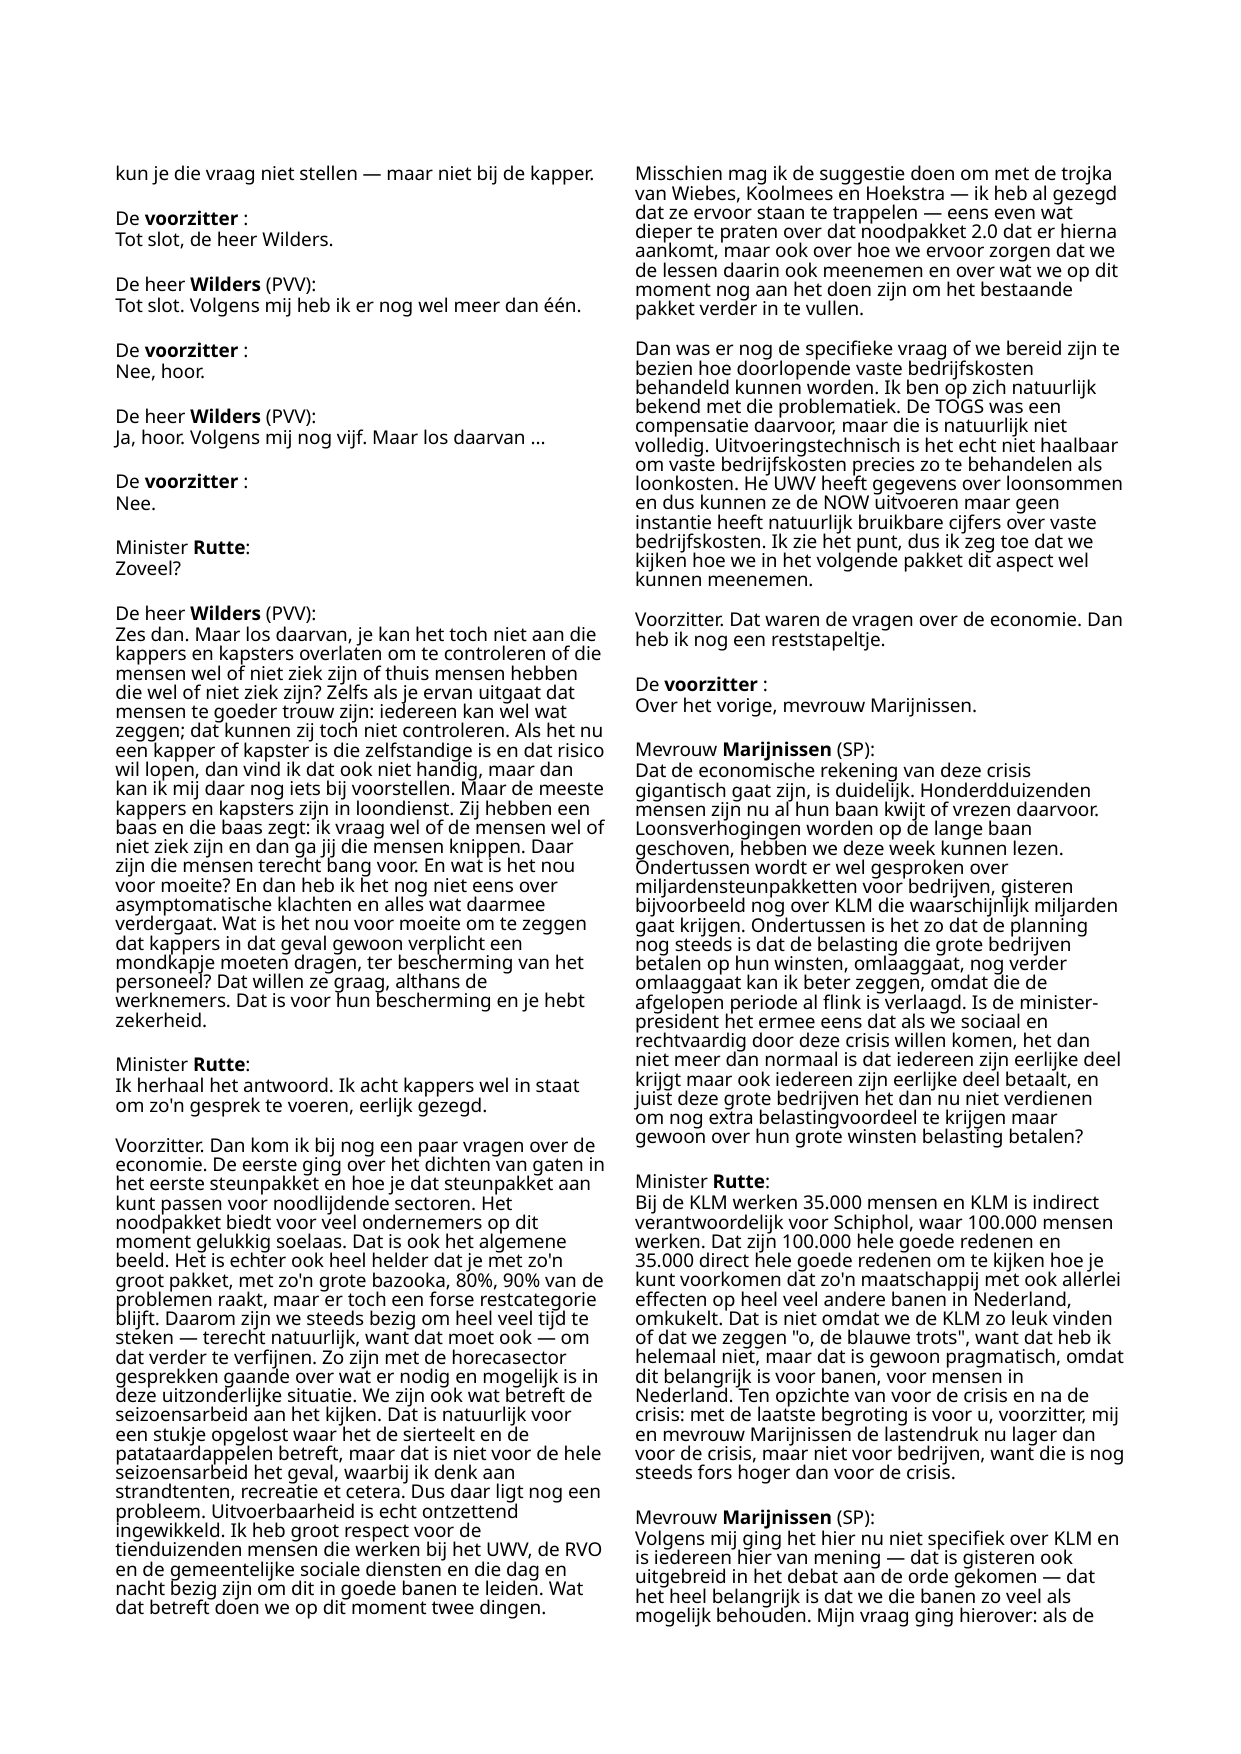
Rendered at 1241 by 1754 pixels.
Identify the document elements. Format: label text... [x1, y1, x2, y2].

text Minister Rutte: [115, 1052, 605, 1077]
text De voorzitter : [115, 205, 605, 231]
text Over het vorige, mevrouw Marijnissen. [635, 697, 1125, 716]
text Misschien mag ik de suggestie doen om met de trojka van Wiebes, Koolmees en Hoekstra — ik heb al gezegd dat ze ervoor staan te trappelen — eens even wat dieper te praten over dat noodpakket 2.0 dat er hierna aankomt, maar ook over hoe we ervoor zorgen dat we de lessen daarin ook meenemen en over wat we op dit moment nog aan het doen zijn om het bestaande pakket verder in te vullen. [635, 165, 1125, 319]
text De voorzitter : [635, 671, 1125, 697]
text kun je die vraag niet stellen — maar niet bij de kapper. [115, 165, 605, 184]
text Mevrouw Marijnissen (SP): [635, 1504, 1125, 1530]
text Voorzitter. Dan kom ik bij nog een paar vragen over de economie. De eerste ging over het dichten van gaten in het eerste steunpakket en hoe je dat steunpakket aan kunt passen voor noodlijdende sectoren. Het noodpakket biedt voor veel ondernemers op dit moment gelukkig soelaas. Dat is ook het algemene beeld. Het is echter ook heel helder dat je met zo'n groot pakket, met zo'n grote bazooka, 80%, 90% van de problemen raakt, maar er toch een forse restcategorie blijft. Daarom zijn we steeds bezig om heel veel tijd te steken — terecht natuurlijk, want dat moet ook — om dat verder te verfijnen. Zo zijn met de horecasector gesprekken gaande over wat er nodig en mogelijk is in deze uitzonderlijke situatie. We zijn ook wat betreft de seizoensarbeid aan het kijken. Dat is natuurlijk voor een stukje opgelost waar het de sierteelt en de patataardappelen betreft, maar dat is niet voor de hele seizoensarbeid het geval, waarbij ik denk aan strandtenten, recreatie et cetera. Dus daar ligt nog een probleem. Uitvoerbaarheid is echt ontzettend ingewikkeld. Ik heb groot respect voor de tienduizenden mensen die werken bij het UWV, de RVO en de gemeentelijke sociale diensten en die dag en nacht bezig zijn om dit in goede banen te leiden. Wat dat betreft doen we op dit moment twee dingen. [115, 1137, 605, 1618]
text Voorzitter. Dat waren de vragen over de economie. Dan heb ik nog een reststapeltje. [635, 611, 1125, 650]
text Nee. [115, 494, 605, 514]
text Minister Rutte: [115, 534, 605, 560]
text De heer Wilders (PVV): [115, 600, 605, 626]
text Ik herhaal het antwoord. Ik acht kappers wel in staat om zo'n gesprek te voeren, eerlijk gezegd. [115, 1077, 605, 1116]
text De heer Wilders (PVV): [115, 271, 605, 297]
text Zoveel? [115, 560, 605, 579]
text Nee, hoor. [115, 363, 605, 382]
text Mevrouw Marijnissen (SP): [635, 737, 1125, 762]
text Bij de KLM werken 35.000 mensen en KLM is indirect verantwoordelijk voor Schiphol, waar 100.000 mensen werken. Dat zijn 100.000 hele goede redenen en 35.000 direct hele goede redenen om te kijken hoe je kunt voorkomen dat zo'n maatschappij met ook allerlei effecten op heel veel andere banen in Nederland, omkukelt. Dat is niet omdat we de KLM zo leuk vinden of dat we zeggen "o, de blauwe trots", want dat heb ik helemaal niet, maar dat is gewoon pragmatisch, omdat dit belangrijk is voor banen, voor mensen in Nederland. Ten opzichte van voor de crisis en na de crisis: met de laatste begroting is voor u, voorzitter, mij en mevrouw Marijnissen de lastendruk nu lager dan voor de crisis, maar niet voor bedrijven, want die is nog steeds fors hoger dan voor de crisis. [635, 1194, 1125, 1483]
text Ja, hoor. Volgens mij nog vijf. Maar los daarvan ... [115, 429, 605, 448]
text De voorzitter : [115, 337, 605, 363]
text Dan was er nog de specifieke vraag of we bereid zijn te bezien hoe doorlopende vaste bedrijfskosten behandeld kunnen worden. Ik ben op zich natuurlijk bekend met die problematiek. De TOGS was een compensatie daarvoor, maar die is natuurlijk niet volledig. Uitvoeringstechnisch is het echt niet haalbaar om vaste bedrijfskosten precies zo te behandelen als loonkosten. He UWV heeft gegevens over loonsommen en dus kunnen ze de NOW uitvoeren maar geen instantie heeft natuurlijk bruikbare cijfers over vaste bedrijfskosten. Ik zie het punt, dus ik zeg toe dat we kijken hoe we in het volgende pakket dit aspect wel kunnen meenemen. [635, 340, 1125, 591]
text Zes dan. Maar los daarvan, je kan het toch niet aan die kappers en kapsters overlaten om te controleren of die mensen wel of niet ziek zijn of thuis mensen hebben die wel of niet ziek zijn? Zelfs als je ervan uitgaat dat mensen te goeder trouw zijn: iedereen kan wel wat zeggen; dat kunnen zij toch niet controleren. Als het nu een kapper of kapster is die zelfstandige is en dat risico wil lopen, dan vind ik dat ook niet handig, maar dan kan ik mij daar nog iets bij voorstellen. Maar de meeste kappers en kapsters zijn in loondienst. Zij hebben een baas en die baas zegt: ik vraag wel of de mensen wel of niet ziek zijn en dan ga jij die mensen knippen. Daar zijn die mensen terecht bang voor. En wat is het nou voor moeite? En dan heb ik het nog niet eens over asymptomatische klachten en alles wat daarmee verdergaat. Wat is het nou voor moeite om te zeggen dat kappers in dat geval gewoon verplicht een mondkapje moeten dragen, ter bescherming van het personeel? Dat willen ze graag, althans de werknemers. Dat is voor hun bescherming en je hebt zekerheid. [115, 626, 605, 1031]
text Dat de economische rekening van deze crisis gigantisch gaat zijn, is duidelijk. Honderdduizenden mensen zijn nu al hun baan kwijt of vrezen daarvoor. Loonsverhogingen worden op de lange baan geschoven, hebben we deze week kunnen lezen. Ondertussen wordt er wel gesproken over miljardensteunpakketten voor bedrijven, gisteren bijvoorbeeld nog over KLM die waarschijnlijk miljarden gaat krijgen. Ondertussen is het zo dat de planning nog steeds is dat de belasting die grote bedrijven betalen op hun winsten, omlaaggaat, nog verder omlaaggaat kan ik beter zeggen, omdat die de afgelopen periode al flink is verlaagd. Is de minister-president het ermee eens dat als we sociaal en rechtvaardig door deze crisis willen komen, het dan niet meer dan normaal is dat iedereen zijn eerlijke deel krijgt maar ook iedereen zijn eerlijke deel betaalt, en juist deze grote bedrijven het dan nu niet verdienen om nog extra belastingvoordeel te krijgen maar gewoon over hun grote winsten belasting betalen? [635, 762, 1125, 1148]
text Tot slot, de heer Wilders. [115, 231, 605, 250]
text Volgens mij ging het hier nu niet specifiek over KLM en is iedereen hier van mening — dat is gisteren ook uitgebreid in het debat aan de orde gekomen — dat het heel belangrijk is dat we die banen zo veel als mogelijk behouden. Mijn vraag ging hierover: als de [635, 1530, 1125, 1626]
text Tot slot. Volgens mij heb ik er nog wel meer dan één. [115, 297, 605, 316]
text Minister Rutte: [635, 1169, 1125, 1194]
text De heer Wilders (PVV): [115, 403, 605, 429]
text De voorzitter : [115, 469, 605, 494]
